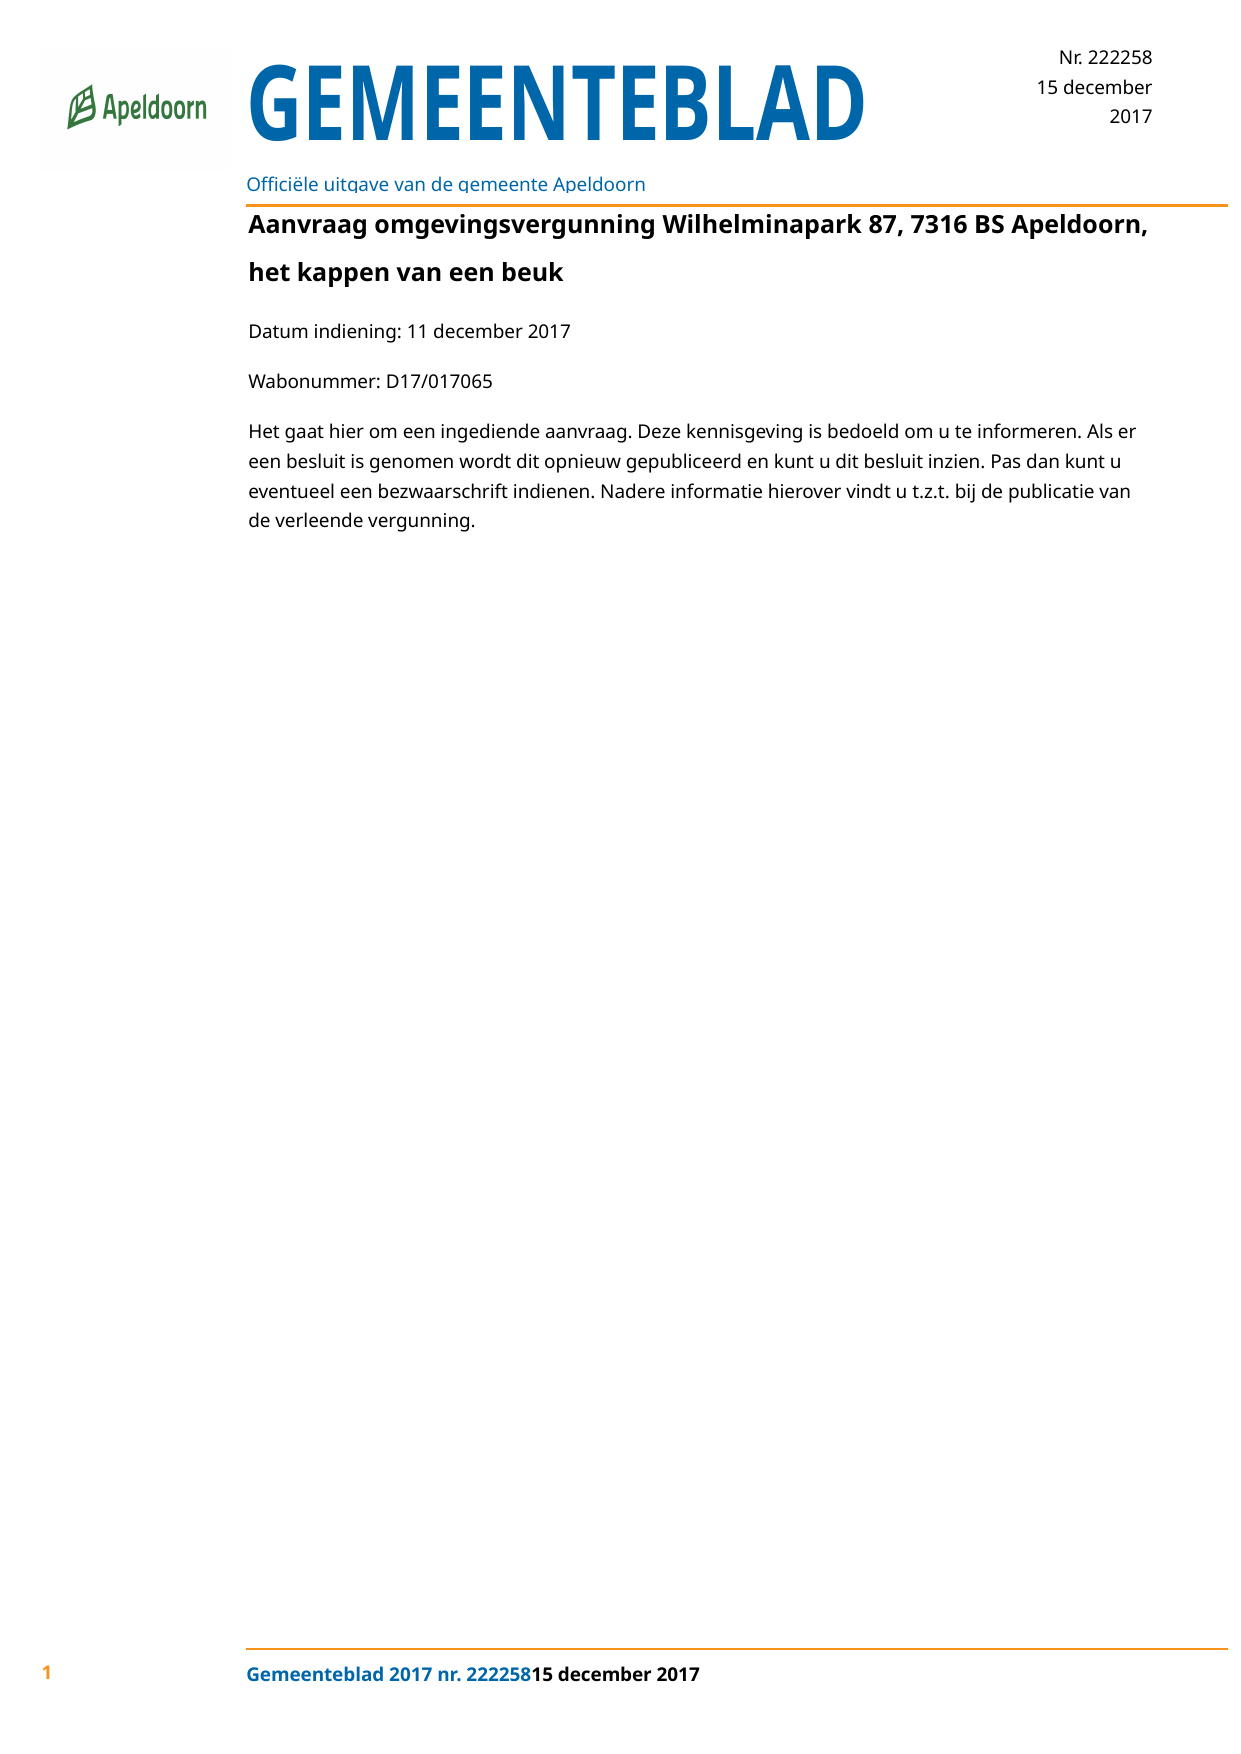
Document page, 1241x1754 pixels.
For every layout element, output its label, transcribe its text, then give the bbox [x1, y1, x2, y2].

text Wabonummer: D17/017065 [248, 368, 1152, 394]
text Het gaat hier om een ingediende aanvraag. Deze kennisgeving is bedoeld om u te informeren. Als er een besluit is genomen wordt dit opnieuw gepubliceerd en kunt u dit besluit inzien. Pas dan kunt u eventueel een bezwaarschrift indienen. Nadere informatie hierover vindt u t.z.t. bij de publicatie van de verleende vergunning. [248, 419, 1152, 533]
picture [41, 47, 231, 172]
text Datum indiening: 11 december 2017 [248, 318, 1152, 344]
text Aanvraag omgevingsvergunning Wilhelminapark 87, 7316 BS Apeldoorn, het kappen van een beuk [248, 207, 1152, 288]
